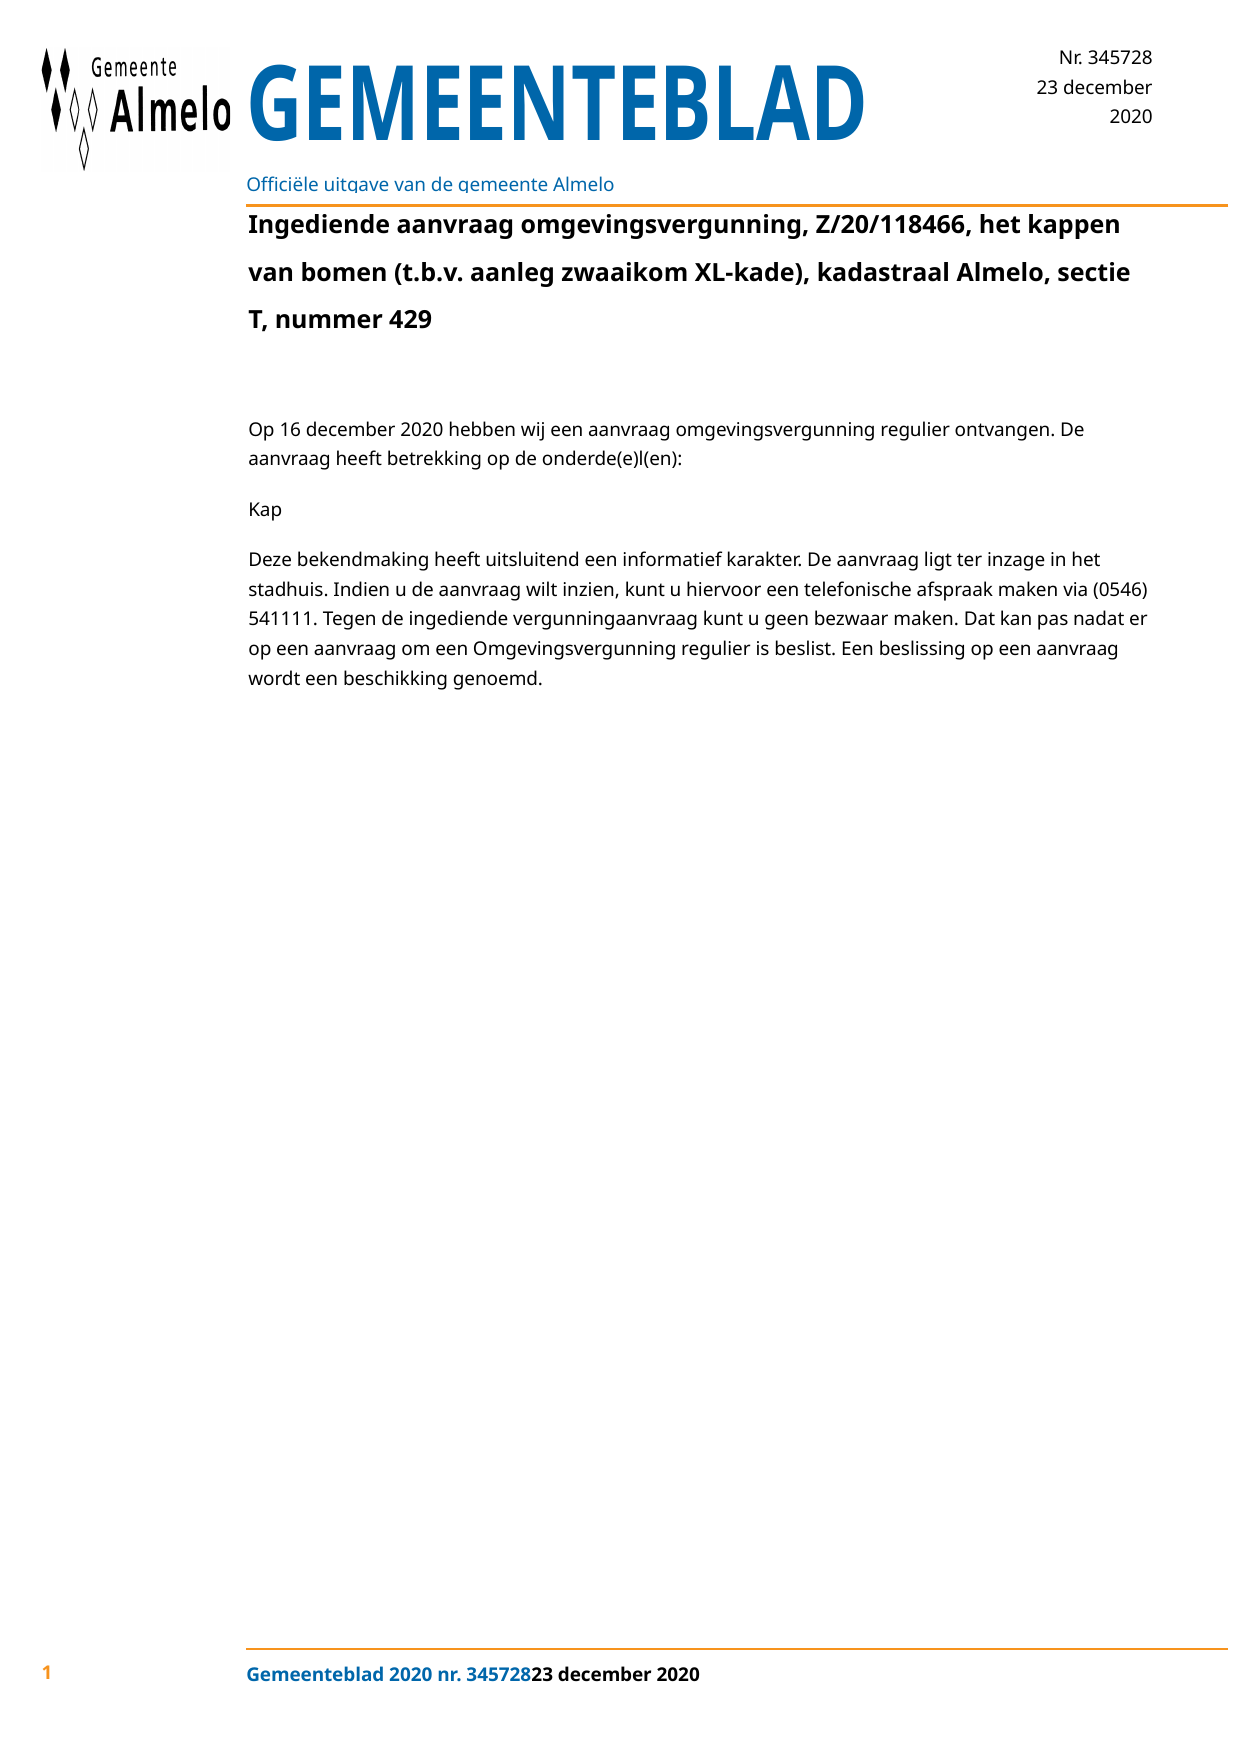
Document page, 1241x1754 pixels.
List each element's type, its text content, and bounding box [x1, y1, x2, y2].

text Deze bekendmaking heeft uitsluitend een informatief karakter. De aanvraag ligt ter inzage in het stadhuis. Indien u de aanvraag wilt inzien, kunt u hiervoor een telefonische afspraak maken via (0546) 541111. Tegen de ingediende vergunningaanvraag kunt u geen bezwaar maken. Dat kan pas nadat er op een aanvraag om een Omgevingsvergunning regulier is beslist. Een beslissing op een aanvraag wordt een beschikking genoemd. [248, 546, 1152, 690]
text Op 16 december 2020 hebben wij een aanvraag omgevingsvergunning regulier ontvangen. De aanvraag heeft betrekking op de onderde(e)l(en): [248, 416, 1152, 471]
picture [41, 47, 231, 172]
text Ingediende aanvraag omgevingsvergunning, Z/20/118466, het kappen van bomen (t.b.v. aanleg zwaaikom XL-kade), kadastraal Almelo, sectie T, nummer 429 [248, 207, 1152, 336]
text Kap [248, 496, 1152, 522]
